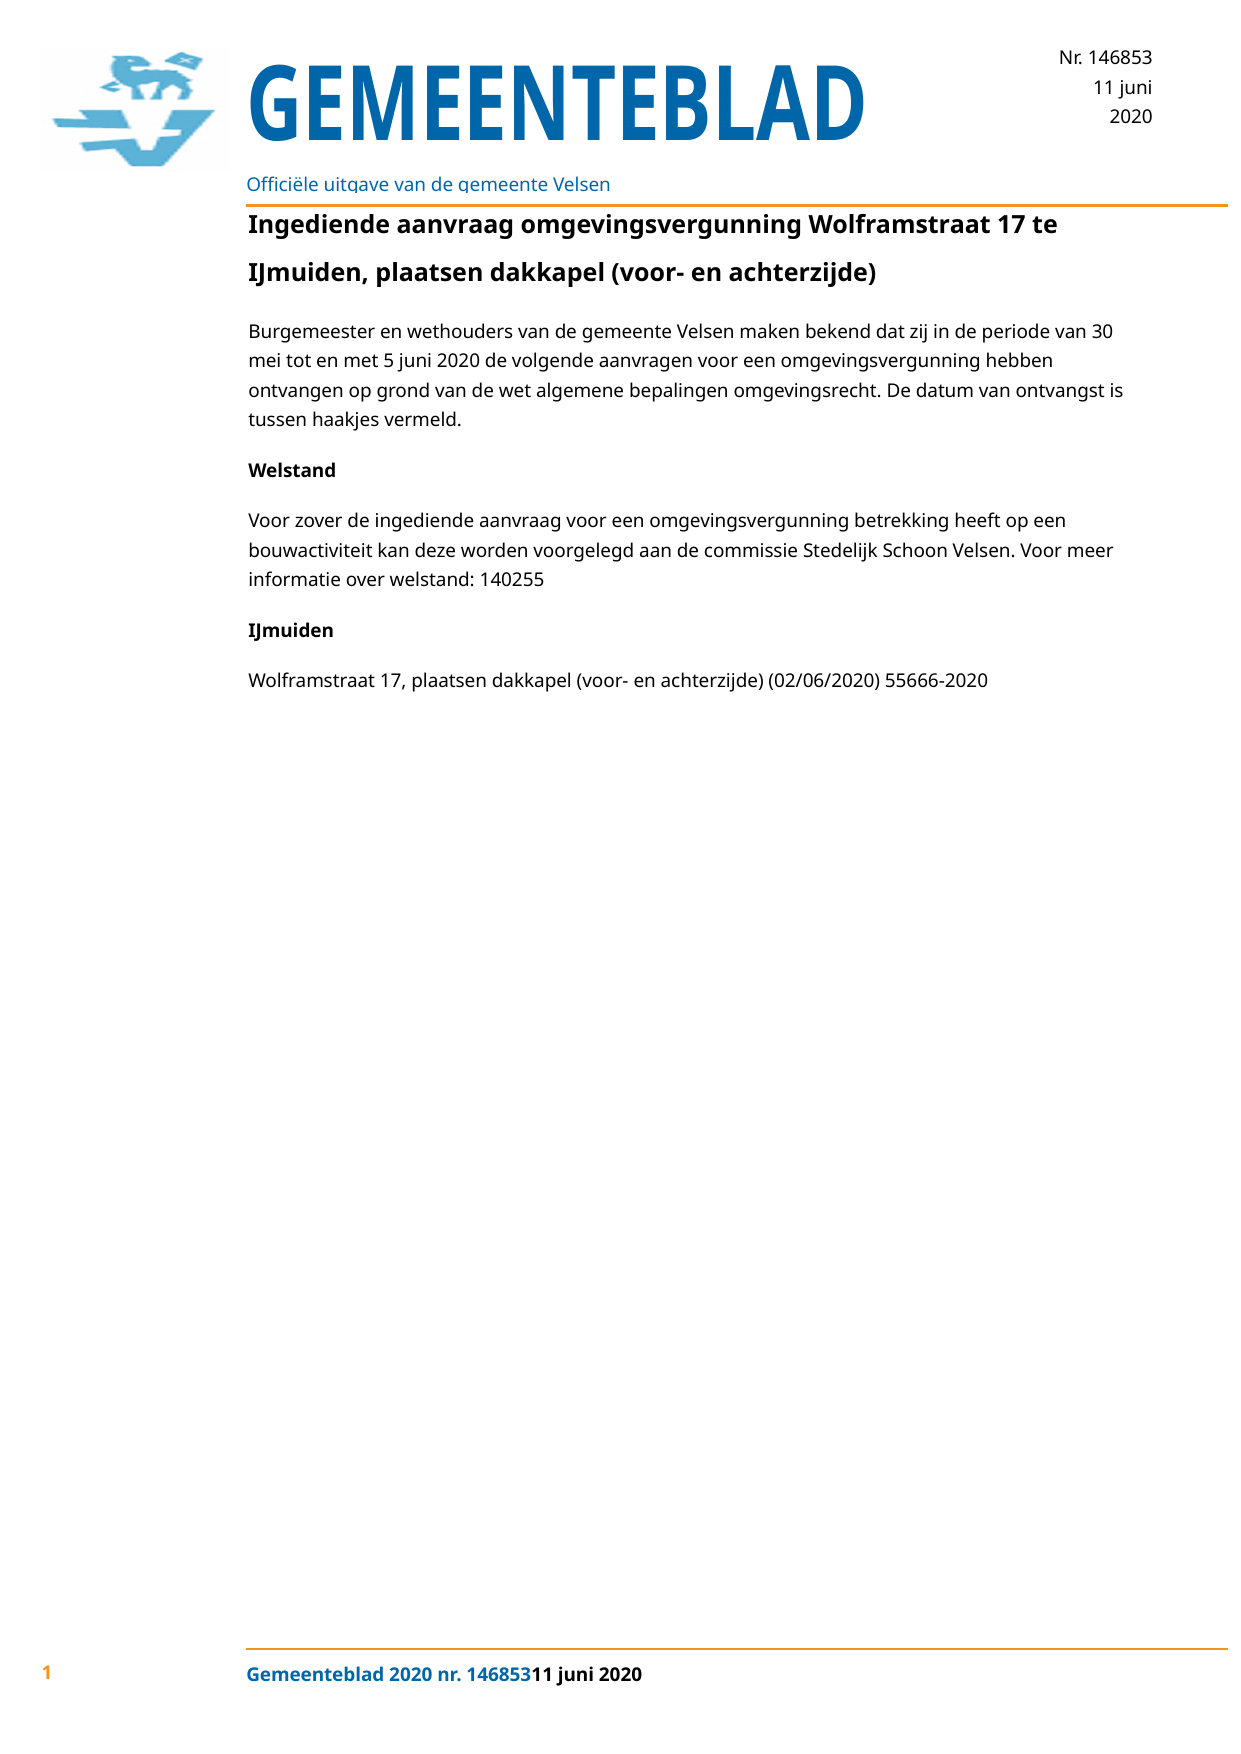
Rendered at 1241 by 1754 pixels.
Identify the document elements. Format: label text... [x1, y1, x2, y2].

picture [41, 47, 231, 172]
text Burgemeester en wethouders van de gemeente Velsen maken bekend dat zij in de periode van 30 mei tot en met 5 juni 2020 de volgende aanvragen voor een omgevingsvergunning hebben ontvangen op grond van de wet algemene bepalingen omgevingsrecht. De datum van ontvangst is tussen haakjes vermeld. [248, 318, 1152, 432]
text Welstand [248, 457, 1152, 483]
text IJmuiden [248, 617, 1152, 643]
text Ingediende aanvraag omgevingsvergunning Wolframstraat 17 te IJmuiden, plaatsen dakkapel (voor- en achterzijde) [248, 207, 1152, 288]
text Wolframstraat 17, plaatsen dakkapel (voor- en achterzijde) (02/06/2020) 55666-2020 [248, 667, 1152, 693]
text Voor zover de ingediende aanvraag voor een omgevingsvergunning betrekking heeft op een bouwactiviteit kan deze worden voorgelegd aan de commissie Stedelijk Schoon Velsen. Voor meer informatie over welstand: 140255 [248, 507, 1152, 592]
